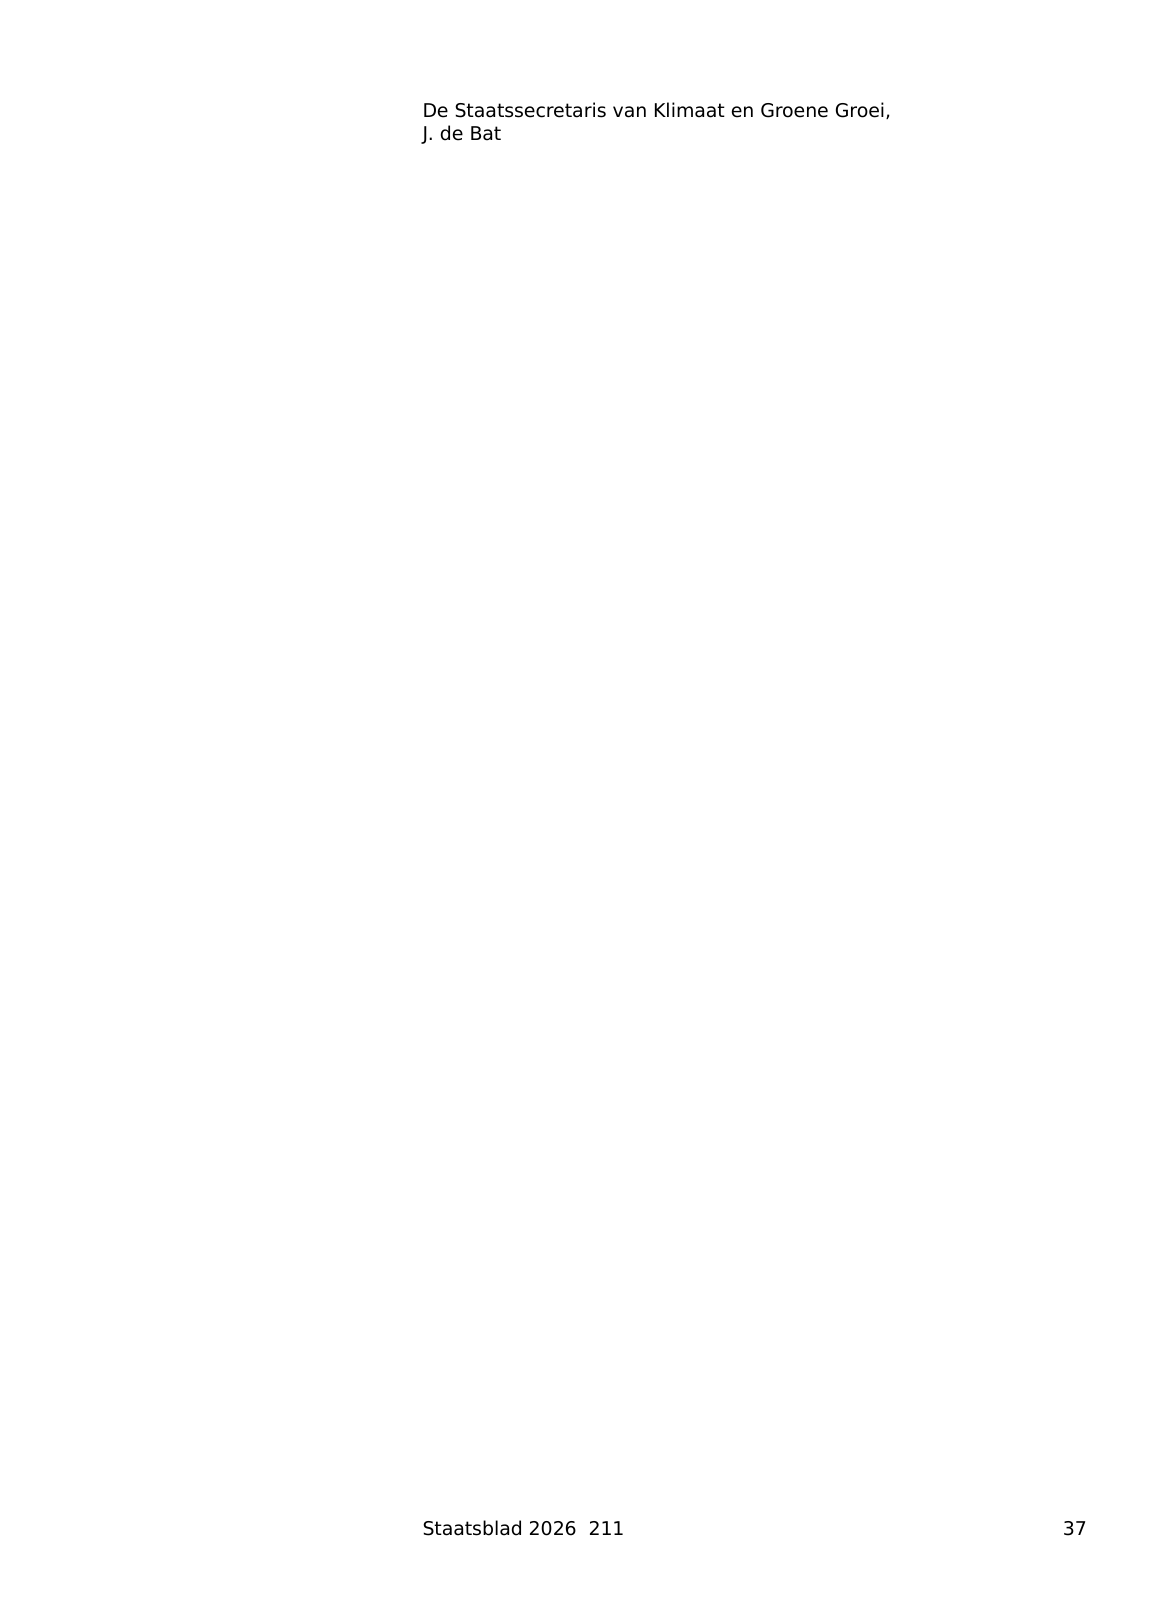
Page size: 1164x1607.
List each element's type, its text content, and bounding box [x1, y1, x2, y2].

text De Staatssecretaris van Klimaat en Groene Groei, J. de Bat [422, 100, 1087, 144]
